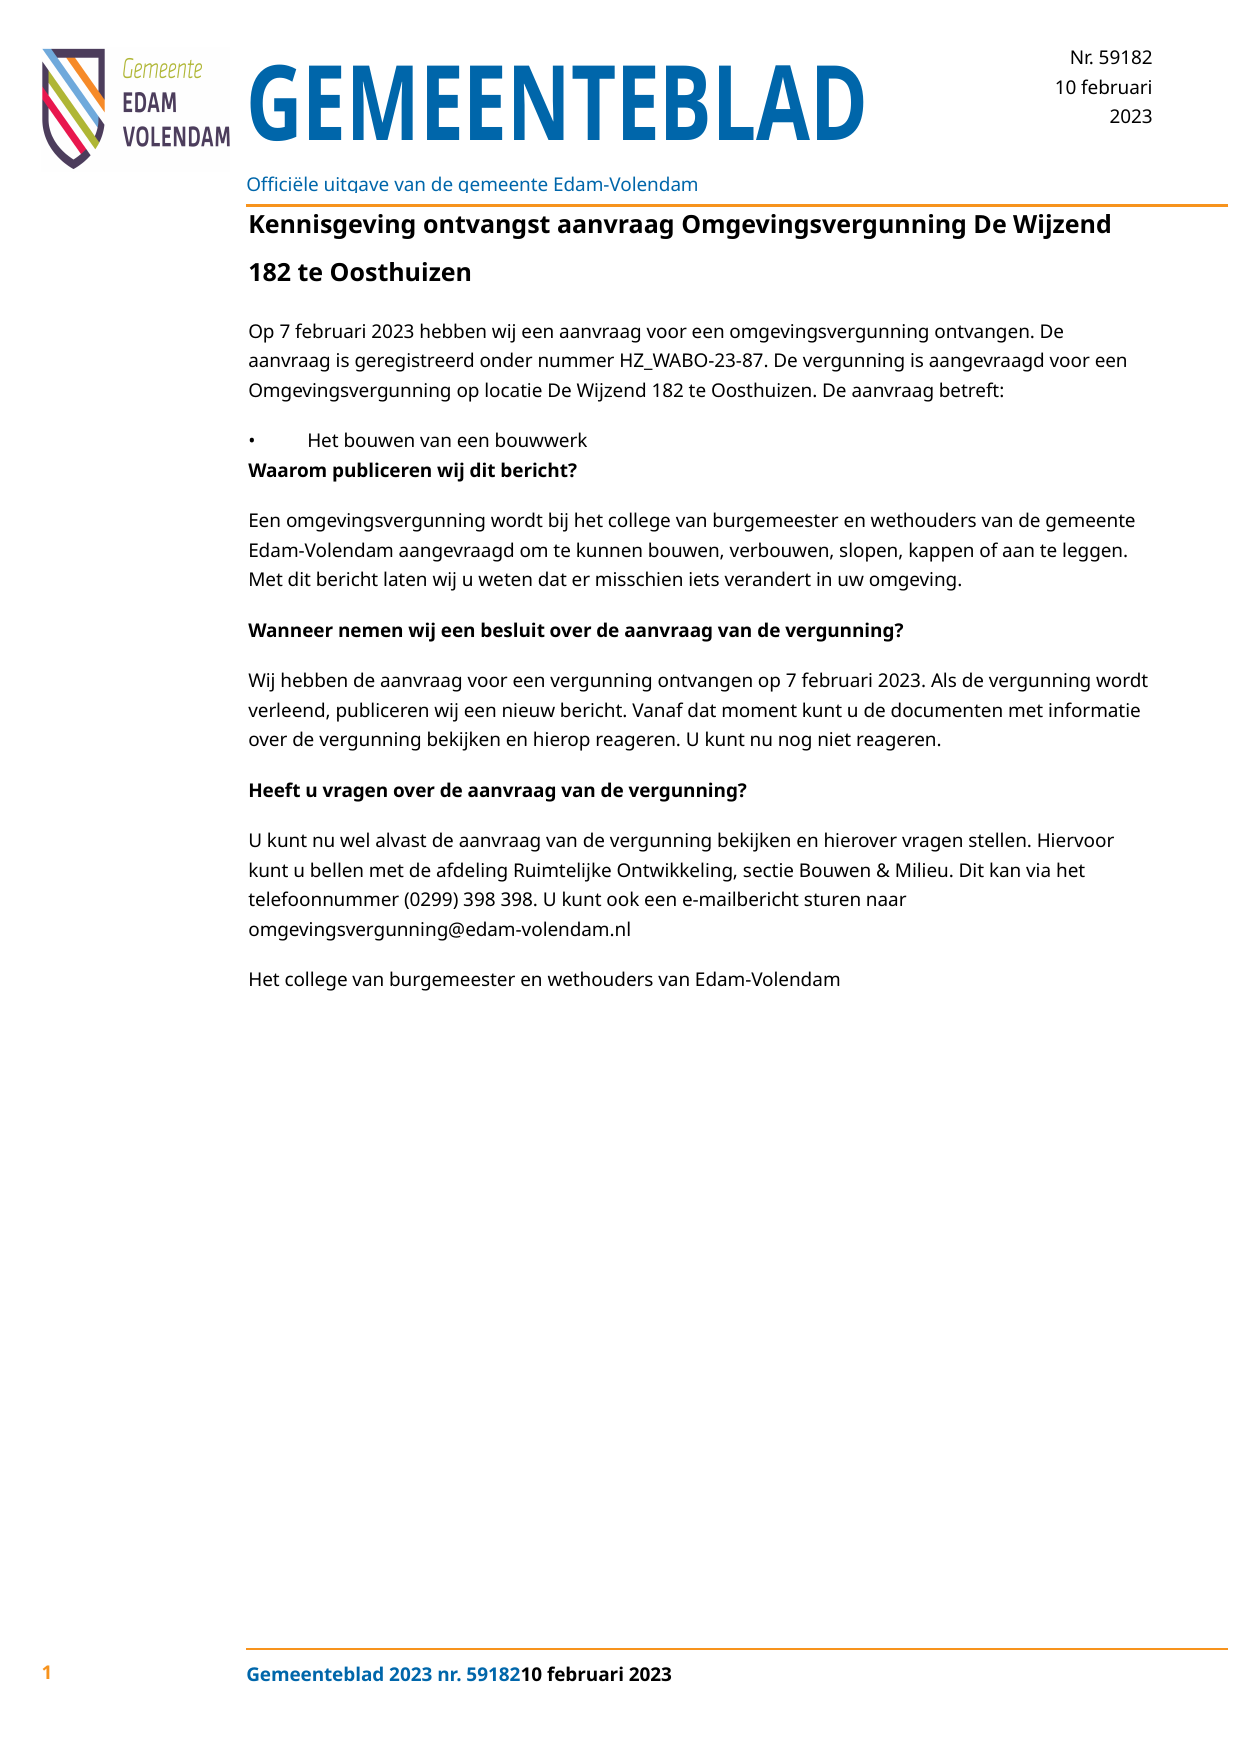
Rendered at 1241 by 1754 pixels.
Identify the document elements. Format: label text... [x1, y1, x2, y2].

text Wij hebben de aanvraag voor een vergunning ontvangen op 7 februari 2023. Als de vergunning wordt verleend, publiceren wij een nieuw bericht. Vanaf dat moment kunt u de documenten met informatie over de vergunning bekijken en hierop reageren. U kunt nu nog niet reageren. [248, 667, 1152, 752]
list Het bouwen van een bouwwerk [248, 427, 1152, 453]
text Het college van burgemeester en wethouders van Edam-Volendam [248, 967, 1152, 992]
text Wanneer nemen wij een besluit over de aanvraag van de vergunning? [248, 617, 1152, 643]
text Op 7 februari 2023 hebben wij een aanvraag voor een omgevingsvergunning ontvangen. De aanvraag is geregistreerd onder nummer HZ_WABO-23-87. De vergunning is aangevraagd voor een Omgevingsvergunning op locatie De Wijzend 182 te Oosthuizen. De aanvraag betreft: [248, 318, 1152, 403]
picture [41, 47, 231, 172]
text U kunt nu wel alvast de aanvraag van de vergunning bekijken en hierover vragen stellen. Hiervoor kunt u bellen met de afdeling Ruimtelijke Ontwikkeling, sectie Bouwen & Milieu. Dit kan via het telefoonnummer (0299) 398 398. U kunt ook een e-mailbericht sturen naar omgevingsvergunning@edam-volendam.nl [248, 827, 1152, 942]
text Een omgevingsvergunning wordt bij het college van burgemeester en wethouders van de gemeente Edam-Volendam aangevraagd om te kunnen bouwen, verbouwen, slopen, kappen of aan te leggen. Met dit bericht laten wij u weten dat er misschien iets verandert in uw omgeving. [248, 507, 1152, 592]
text Heeft u vragen over de aanvraag van de vergunning? [248, 777, 1152, 803]
text Kennisgeving ontvangst aanvraag Omgevingsvergunning De Wijzend 182 te Oosthuizen [248, 207, 1152, 288]
text Waarom publiceren wij dit bericht? [248, 457, 1152, 483]
